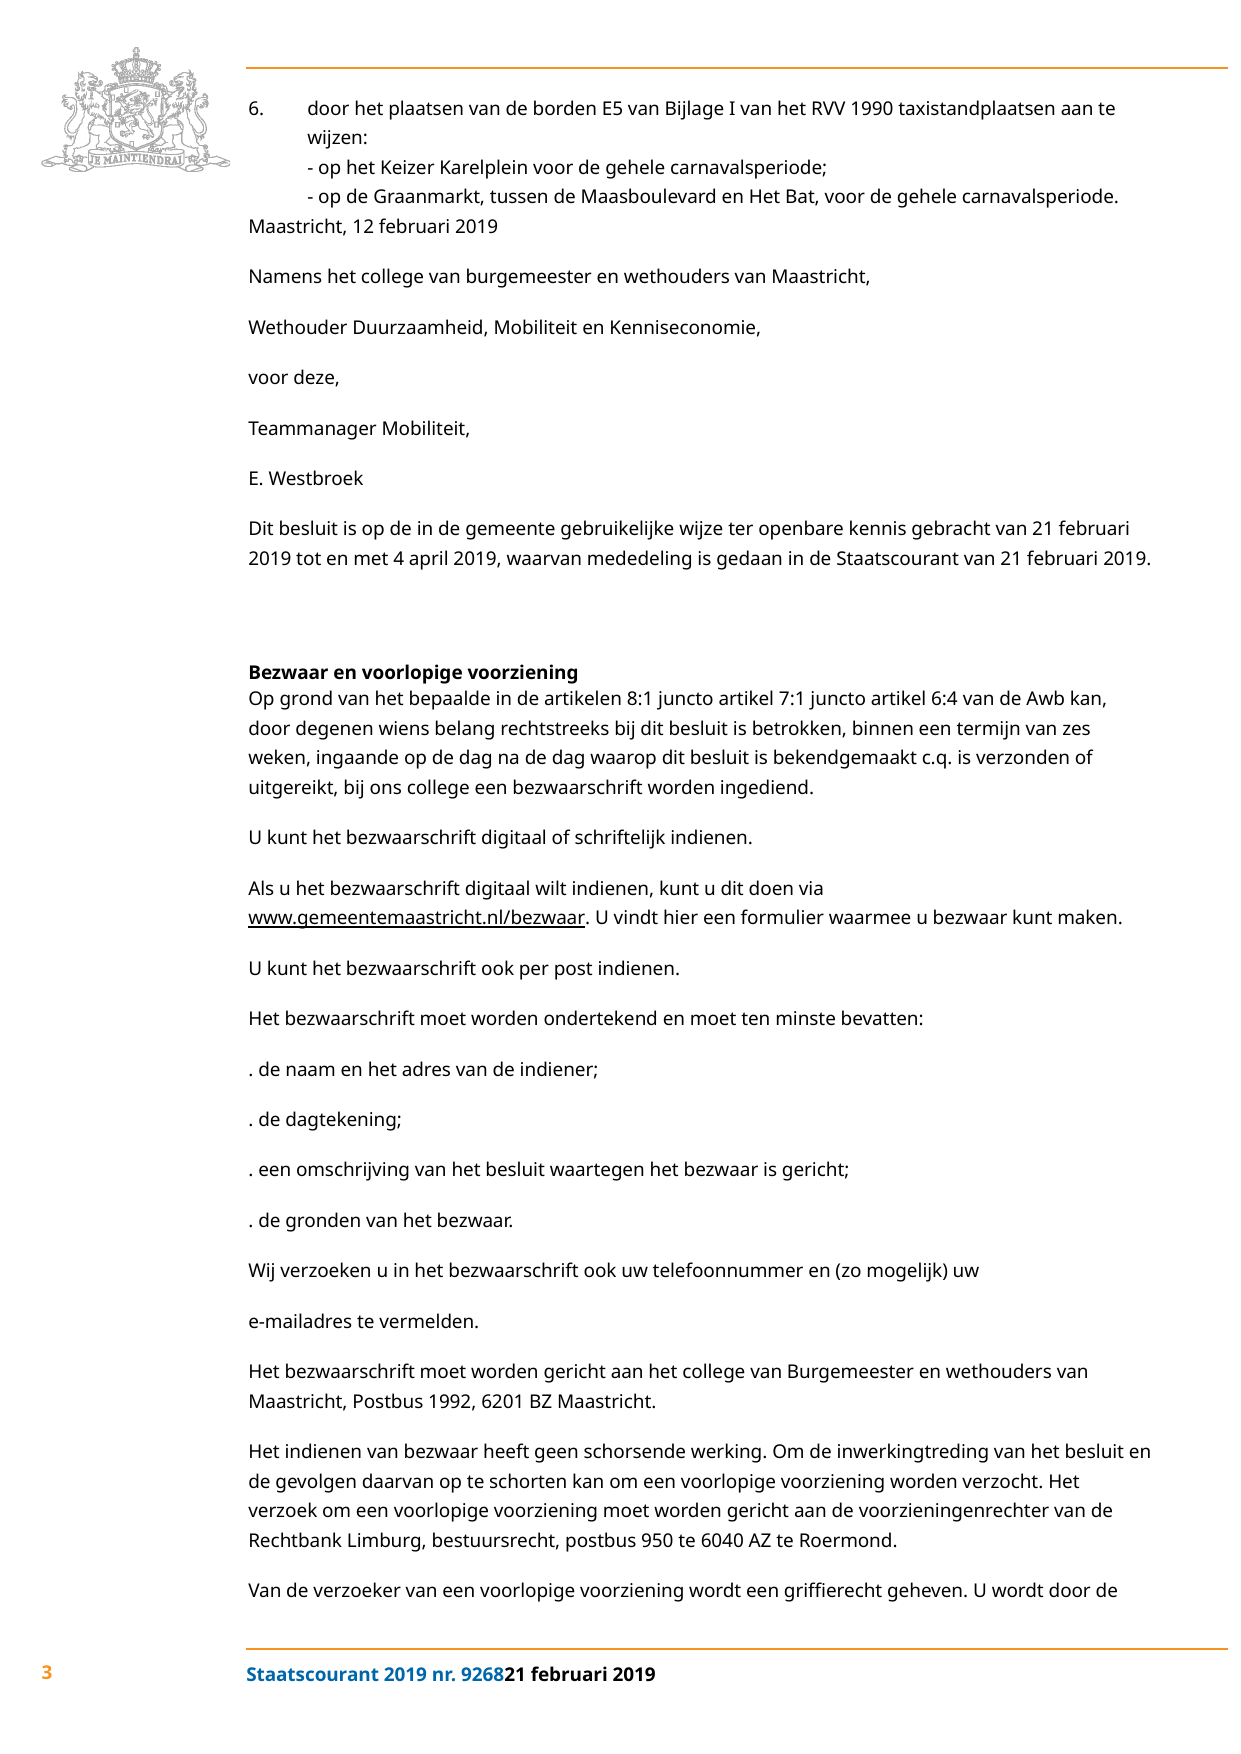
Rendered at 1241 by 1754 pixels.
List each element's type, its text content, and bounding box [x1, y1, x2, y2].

list door het plaatsen van de borden E5 van Bijlage I van het RVV 1990 taxistandplaatsen aan te wijzen: [248, 95, 1152, 150]
text voor deze, [248, 364, 1152, 390]
text Wij verzoeken u in het bezwaarschrift ook uw telefoonnummer en (zo mogelijk) uw [248, 1257, 1152, 1283]
text Bezwaar en voorlopige voorziening [248, 659, 1152, 685]
text U kunt het bezwaarschrift digitaal of schriftelijk indienen. [248, 824, 1152, 850]
text Maastricht, 12 februari 2019 [248, 213, 1152, 239]
list - op het Keizer Karelplein voor de gehele carnavalsperiode; [248, 154, 1152, 180]
text Als u het bezwaarschrift digitaal wilt indienen, kunt u dit doen via www.gemeentemaastricht.nl/bezwaar. U vindt hier een formulier waarmee u bezwaar kunt maken. [248, 875, 1152, 930]
text . de dagtekening; [248, 1106, 1152, 1132]
text . een omschrijving van het besluit waartegen het bezwaar is gericht; [248, 1157, 1152, 1182]
text Het bezwaarschrift moet worden gericht aan het college van Burgemeester en wethouders van Maastricht, Postbus 1992, 6201 BZ Maastricht. [248, 1358, 1152, 1413]
picture [41, 47, 231, 172]
text Het bezwaarschrift moet worden ondertekend en moet ten minste bevatten: [248, 1005, 1152, 1031]
text Het indienen van bezwaar heeft geen schorsende werking. Om de inwerkingtreding van het besluit en de gevolgen daarvan op te schorten kan om een voorlopige voorziening worden verzocht. Het verzoek om een voorlopige voorziening moet worden gericht aan de voorzieningenrechter van de Rechtbank Limburg, bestuursrecht, postbus 950 te 6040 AZ te Roermond. [248, 1438, 1152, 1553]
text Op grond van het bepaalde in de artikelen 8:1 juncto artikel 7:1 juncto artikel 6:4 van de Awb kan, door degenen wiens belang rechtstreeks bij dit besluit is betrokken, binnen een termijn van zes weken, ingaande op de dag na de dag waarop dit besluit is bekendgemaakt c.q. is verzonden of uitgereikt, bij ons college een bezwaarschrift worden ingediend. [248, 685, 1152, 800]
text E. Westbroek [248, 465, 1152, 491]
text Dit besluit is op de in de gemeente gebruikelijke wijze ter openbare kennis gebracht van 21 februari 2019 tot en met 4 april 2019, waarvan mededeling is gedaan in de Staatscourant van 21 februari 2019. [248, 516, 1152, 571]
text Namens het college van burgemeester en wethouders van Maastricht, [248, 263, 1152, 289]
text Wethouder Duurzaamheid, Mobiliteit en Kenniseconomie, [248, 314, 1152, 340]
text U kunt het bezwaarschrift ook per post indienen. [248, 955, 1152, 981]
text . de naam en het adres van de indiener; [248, 1056, 1152, 1081]
text Van de verzoeker van een voorlopige voorziening wordt een griffierecht geheven. U wordt door de [248, 1577, 1152, 1603]
text . de gronden van het bezwaar. [248, 1207, 1152, 1233]
text Teammanager Mobiliteit, [248, 415, 1152, 441]
list - op de Graanmarkt, tussen de Maasboulevard en Het Bat, voor de gehele carnavalsperiode. [248, 183, 1152, 209]
text e-mailadres te vermelden. [248, 1308, 1152, 1333]
